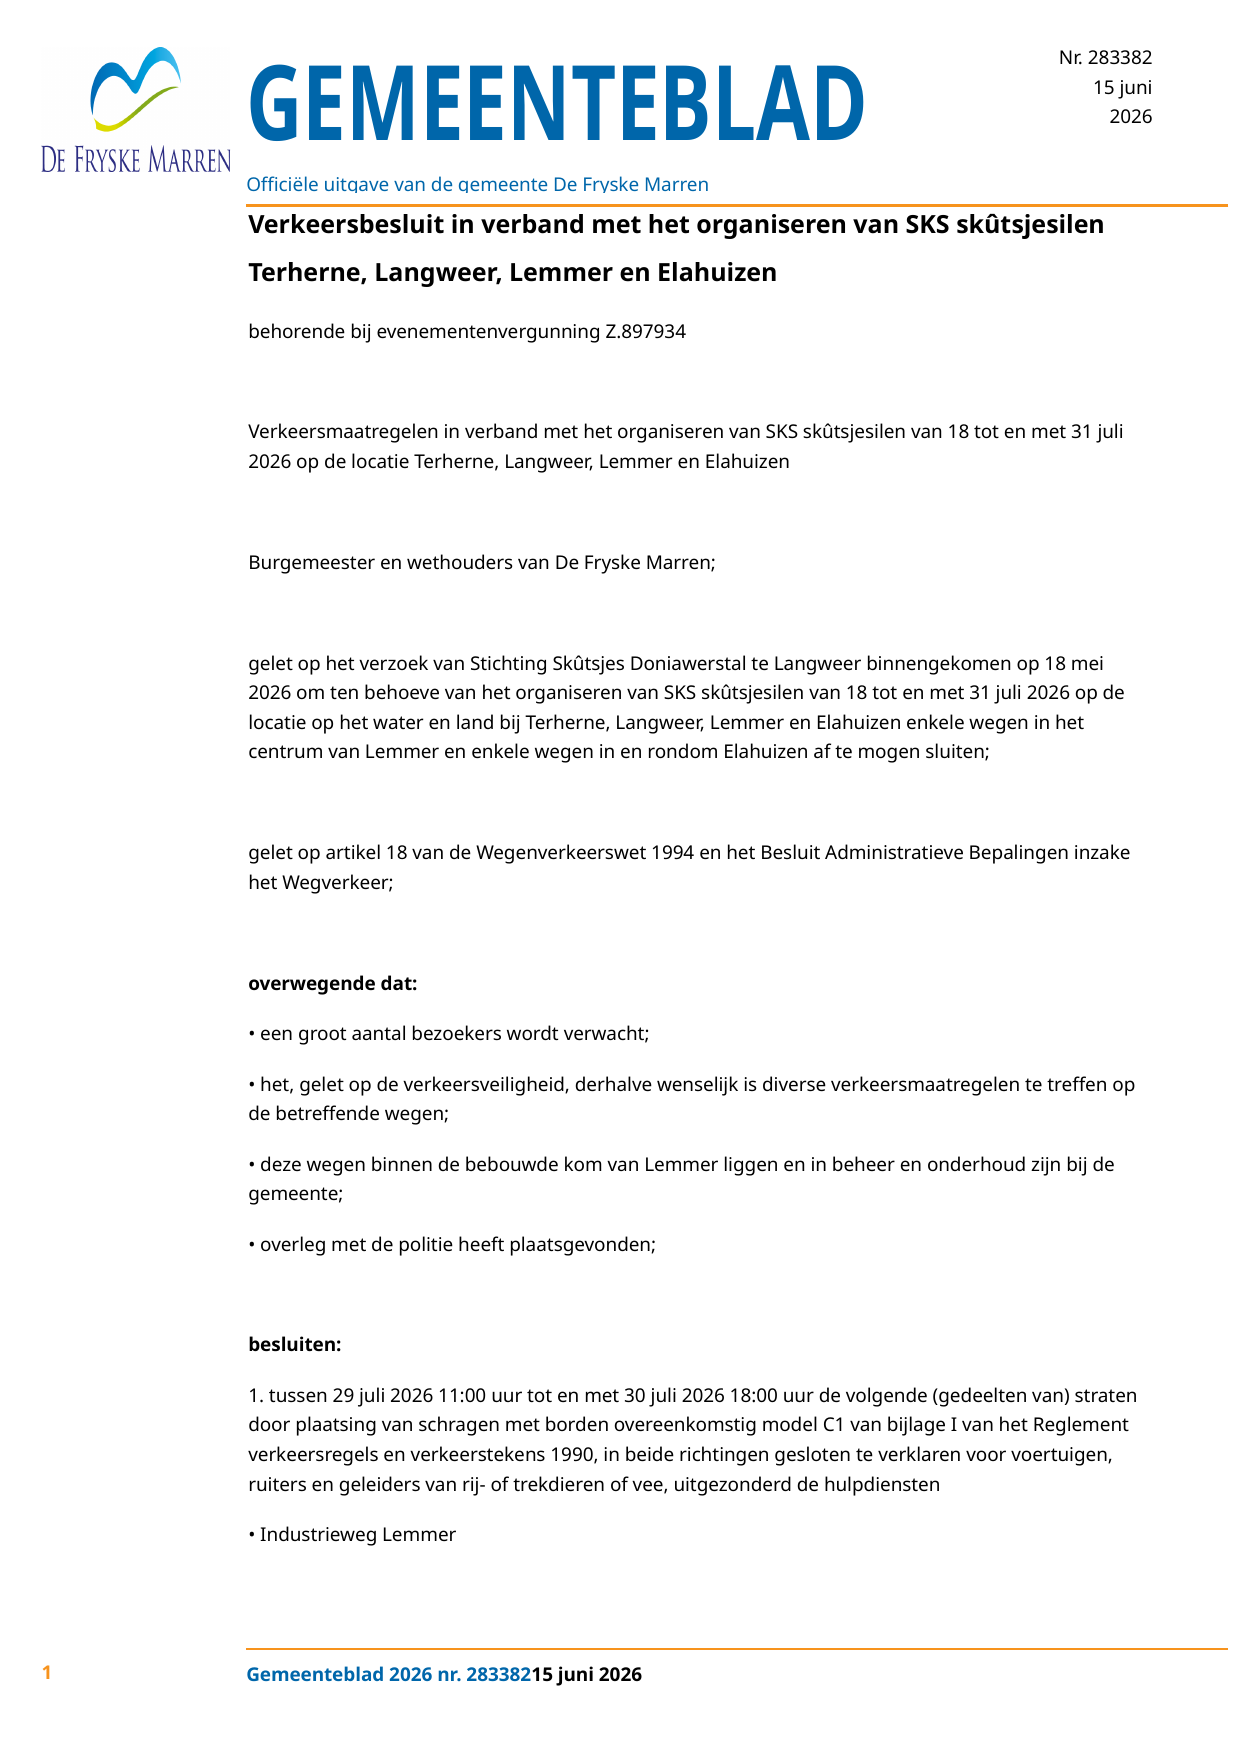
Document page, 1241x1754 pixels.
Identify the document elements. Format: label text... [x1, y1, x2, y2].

text behorende bij evenementenvergunning Z.897934 [248, 318, 1152, 344]
text • overleg met de politie heeft plaatsgevonden; [248, 1231, 1152, 1257]
text • Industrieweg Lemmer [248, 1521, 1152, 1547]
text gelet op het verzoek van Stichting Skûtsjes Doniawerstal te Langweer binnengekomen op 18 mei 2026 om ten behoeve van het organiseren van SKS skûtsjesilen van 18 tot en met 31 juli 2026 op de locatie op het water en land bij Terherne, Langweer, Lemmer en Elahuizen enkele wegen in het centrum van Lemmer en enkele wegen in en rondom Elahuizen af te mogen sluiten; [248, 650, 1152, 764]
picture [41, 47, 231, 172]
text • het, gelet op de verkeersveiligheid, derhalve wenselijk is diverse verkeersmaatregelen te treffen op de betreffende wegen; [248, 1071, 1152, 1126]
text besluiten: [248, 1332, 1152, 1357]
text gelet op artikel 18 van de Wegenverkeerswet 1994 en het Besluit Administratieve Bepalingen inzake het Wegverkeer; [248, 839, 1152, 895]
text Verkeersbesluit in verband met het organiseren van SKS skûtsjesilen Terherne, Langweer, Lemmer en Elahuizen [248, 207, 1152, 288]
text 1. tussen 29 juli 2026 11:00 uur tot en met 30 juli 2026 18:00 uur de volgende (gedeelten van) straten door plaatsing van schragen met borden overeenkomstig model C1 van bijlage I van het Reglement verkeersregels en verkeerstekens 1990, in beide richtingen gesloten te verklaren voor voertuigen, ruiters en geleiders van rij- of trekdieren of vee, uitgezonderd de hulpdiensten [248, 1382, 1152, 1497]
text Burgemeester en wethouders van De Fryske Marren; [248, 549, 1152, 575]
text overwegende dat: [248, 970, 1152, 996]
text • een groot aantal bezoekers wordt verwacht; [248, 1020, 1152, 1046]
text Verkeersmaatregelen in verband met het organiseren van SKS skûtsjesilen van 18 tot en met 31 juli 2026 op de locatie Terherne, Langweer, Lemmer en Elahuizen [248, 419, 1152, 474]
text • deze wegen binnen de bebouwde kom van Lemmer liggen en in beheer en onderhoud zijn bij de gemeente; [248, 1151, 1152, 1206]
